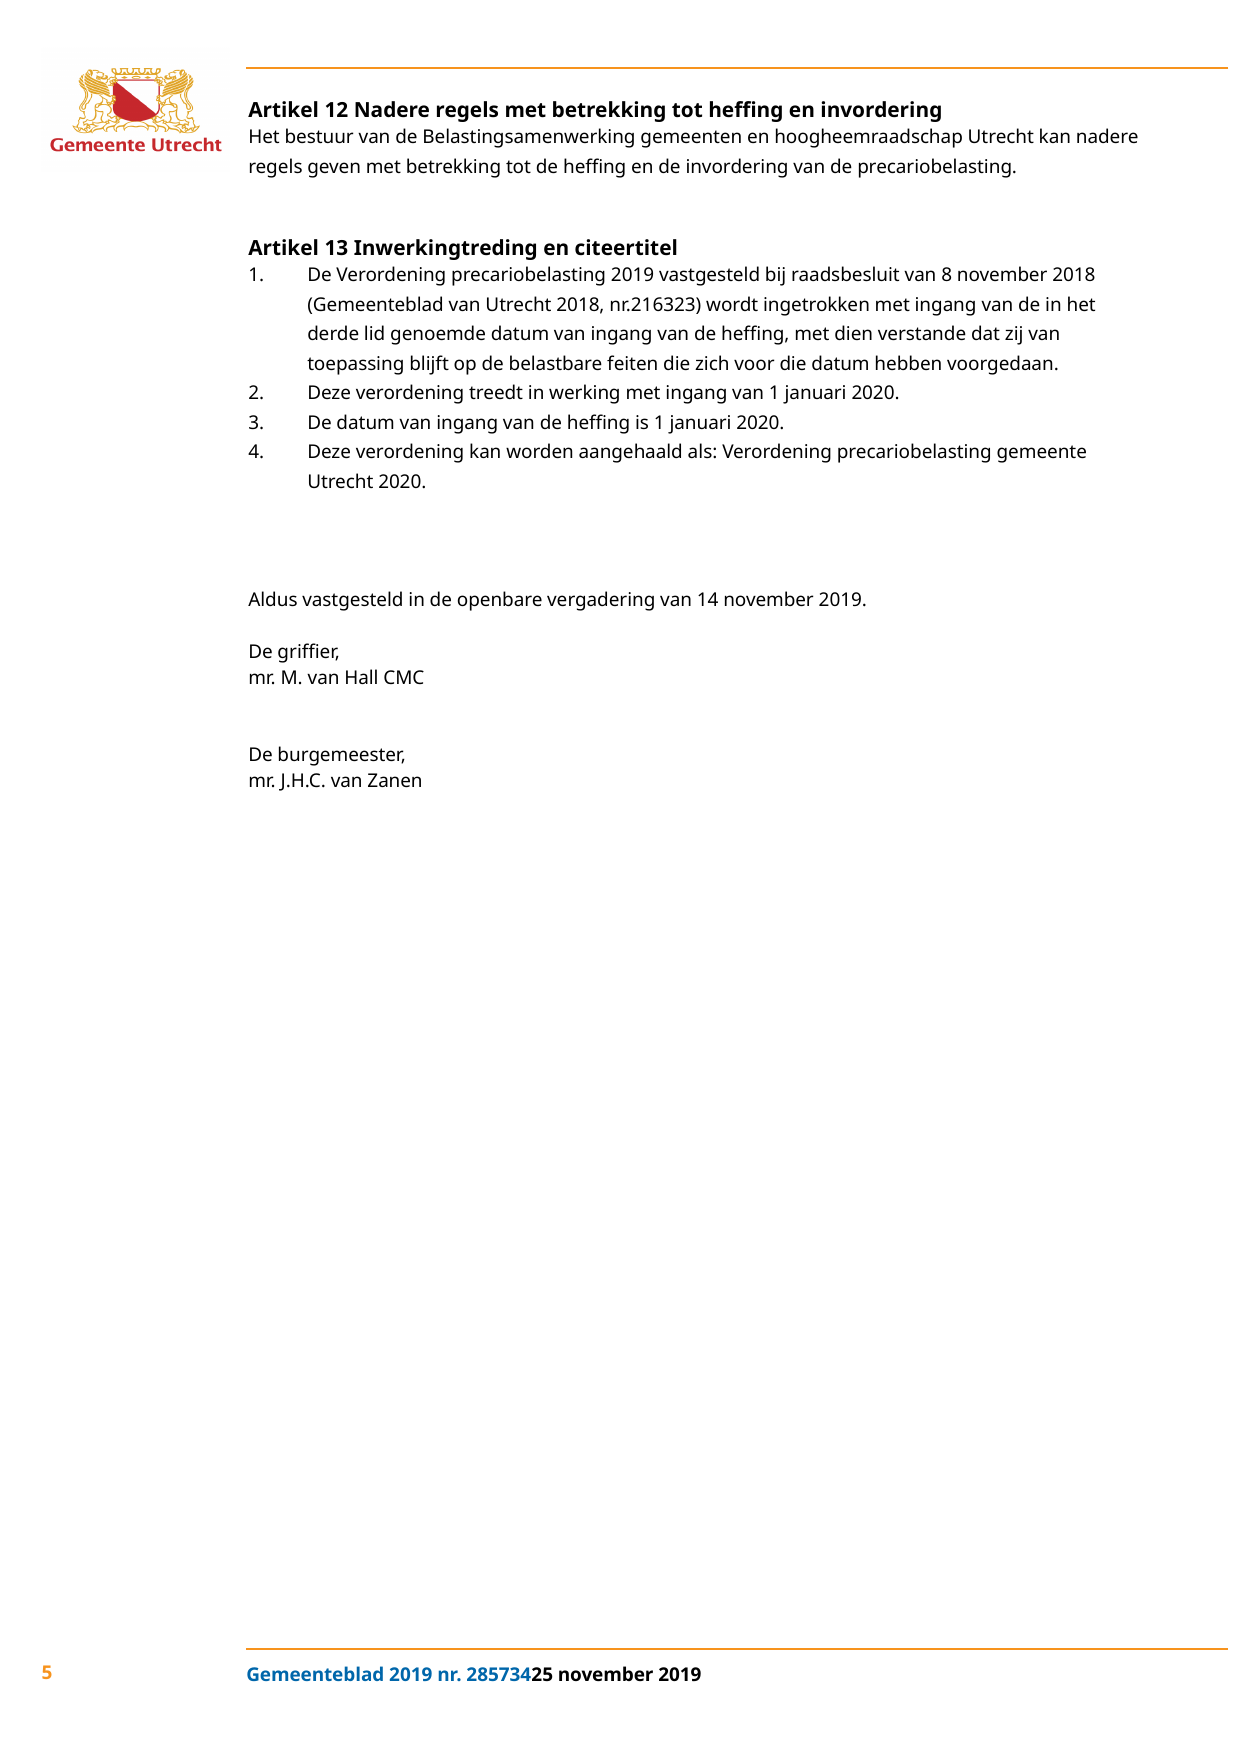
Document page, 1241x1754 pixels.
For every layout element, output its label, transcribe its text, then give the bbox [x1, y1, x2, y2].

list De datum van ingang van de heffing is 1 januari 2020. [248, 409, 1152, 435]
list De Verordening precariobelasting 2019 vastgesteld bij raadsbesluit van 8 november 2018 (Gemeenteblad van Utrecht 2018, nr.216323) wordt ingetrokken met ingang van de in het derde lid genoemde datum van ingang van de heffing, met dien verstande dat zij van toepassing blijft op de belastbare feiten die zich voor die datum hebben voorgedaan. [248, 261, 1152, 376]
text De griffier, [248, 638, 1152, 664]
text Het bestuur van de Belastingsamenwerking gemeenten en hoogheemraadschap Utrecht kan nadere regels geven met betrekking tot de heffing en de invordering van de precariobelasting. [248, 123, 1152, 178]
list Deze verordening treedt in werking met ingang van 1 januari 2020. [248, 379, 1152, 405]
text mr. M. van Hall CMC [248, 664, 1152, 689]
text De burgemeester, [248, 741, 1152, 767]
text Artikel 13 Inwerkingtreding en citeertitel [248, 233, 1152, 261]
text Artikel 12 Nadere regels met betrekking tot heffing en invordering [248, 95, 1152, 123]
list Deze verordening kan worden aangehaald als: Verordening precariobelasting gemeente Utrecht 2020. [248, 439, 1152, 494]
text mr. J.H.C. van Zanen [248, 767, 1152, 792]
text Aldus vastgesteld in de openbare vergadering van 14 november 2019. [248, 587, 1152, 612]
picture [41, 47, 231, 172]
